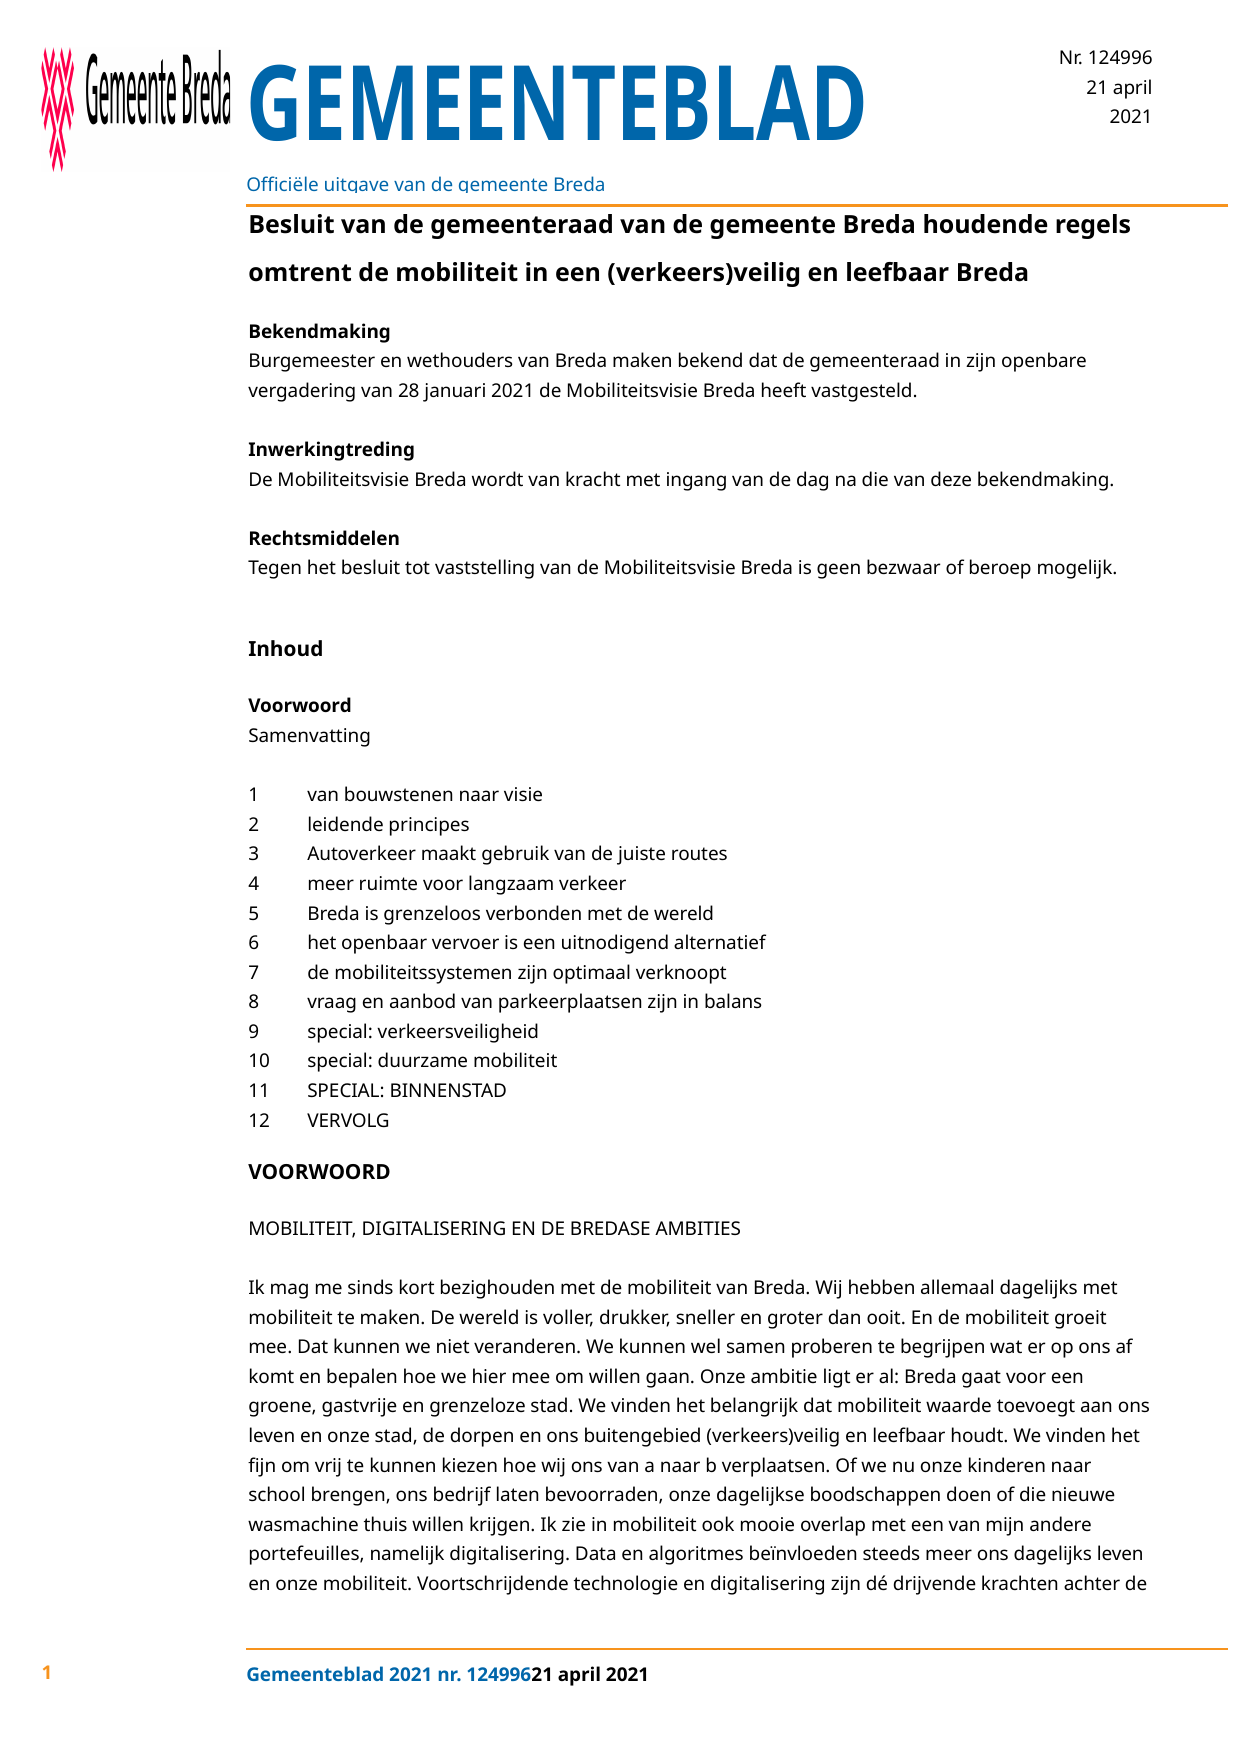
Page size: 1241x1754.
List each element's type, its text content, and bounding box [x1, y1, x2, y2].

list van bouwstenen naar visie [248, 781, 1152, 807]
text Inhoud [248, 634, 1152, 663]
text Samenvatting [248, 722, 1152, 748]
list special: duurzame mobiliteit [248, 1048, 1152, 1073]
picture [41, 47, 231, 172]
list vraag en aanbod van parkeerplaatsen zijn in balans [248, 988, 1152, 1014]
list het openbaar vervoer is een uitnodigend alternatief [248, 929, 1152, 955]
text MOBILITEIT, DIGITALISERING EN DE BREDASE AMBITIES [248, 1215, 1152, 1241]
list meer ruimte voor langzaam verkeer [248, 870, 1152, 896]
text Rechtsmiddelen [248, 525, 1152, 551]
list Autoverkeer maakt gebruik van de juiste routes [248, 841, 1152, 866]
text Inwerkingtreding [248, 436, 1152, 462]
text Bekendmaking [248, 318, 1152, 344]
list VERVOLG [248, 1107, 1152, 1132]
text VOORWOORD [248, 1157, 1152, 1186]
list de mobiliteitssystemen zijn optimaal verknoopt [248, 959, 1152, 984]
list SPECIAL: BINNENSTAD [248, 1077, 1152, 1103]
list leidende principes [248, 811, 1152, 837]
text Tegen het besluit tot vaststelling van de Mobiliteitsvisie Breda is geen bezwaar of beroep mogelijk. [248, 554, 1152, 580]
text Burgemeester en wethouders van Breda maken bekend dat de gemeenteraad in zijn openbare vergadering van 28 januari 2021 de Mobiliteitsvisie Breda heeft vastgesteld. [248, 347, 1152, 403]
text De Mobiliteitsvisie Breda wordt van kracht met ingang van de dag na die van deze bekendmaking. [248, 466, 1152, 492]
text Voorwoord [248, 693, 1152, 718]
list Breda is grenzeloos verbonden met de wereld [248, 900, 1152, 925]
list special: verkeersveiligheid [248, 1018, 1152, 1044]
text Besluit van de gemeenteraad van de gemeente Breda houdende regels omtrent de mobiliteit in een (verkeers)veilig en leefbaar Breda [248, 207, 1152, 288]
text Ik mag me sinds kort bezighouden met de mobiliteit van Breda. Wij hebben allemaal dagelijks met mobiliteit te maken. De wereld is voller, drukker, sneller en groter dan ooit. En de mobiliteit groeit mee. Dat kunnen we niet veranderen. We kunnen wel samen proberen te begrijpen wat er op ons af komt en bepalen hoe we hier mee om willen gaan. Onze ambitie ligt er al: Breda gaat voor een groene, gastvrije en grenzeloze stad. We vinden het belangrijk dat mobiliteit waarde toevoegt aan ons leven en onze stad, de dorpen en ons buitengebied (verkeers)veilig en leefbaar houdt. We vinden het fijn om vrij te kunnen kiezen hoe wij ons van a naar b verplaatsen. Of we nu onze kinderen naar school brengen, ons bedrijf laten bevoorraden, onze dagelijkse boodschappen doen of die nieuwe wasmachine thuis willen krijgen. Ik zie in mobiliteit ook mooie overlap met een van mijn andere portefeuilles, namelijk digitalisering. Data en algoritmes beïnvloeden steeds meer ons dagelijks leven en onze mobiliteit. Voortschrijdende technologie en digitalisering zijn dé drijvende krachten achter de [248, 1274, 1152, 1596]
